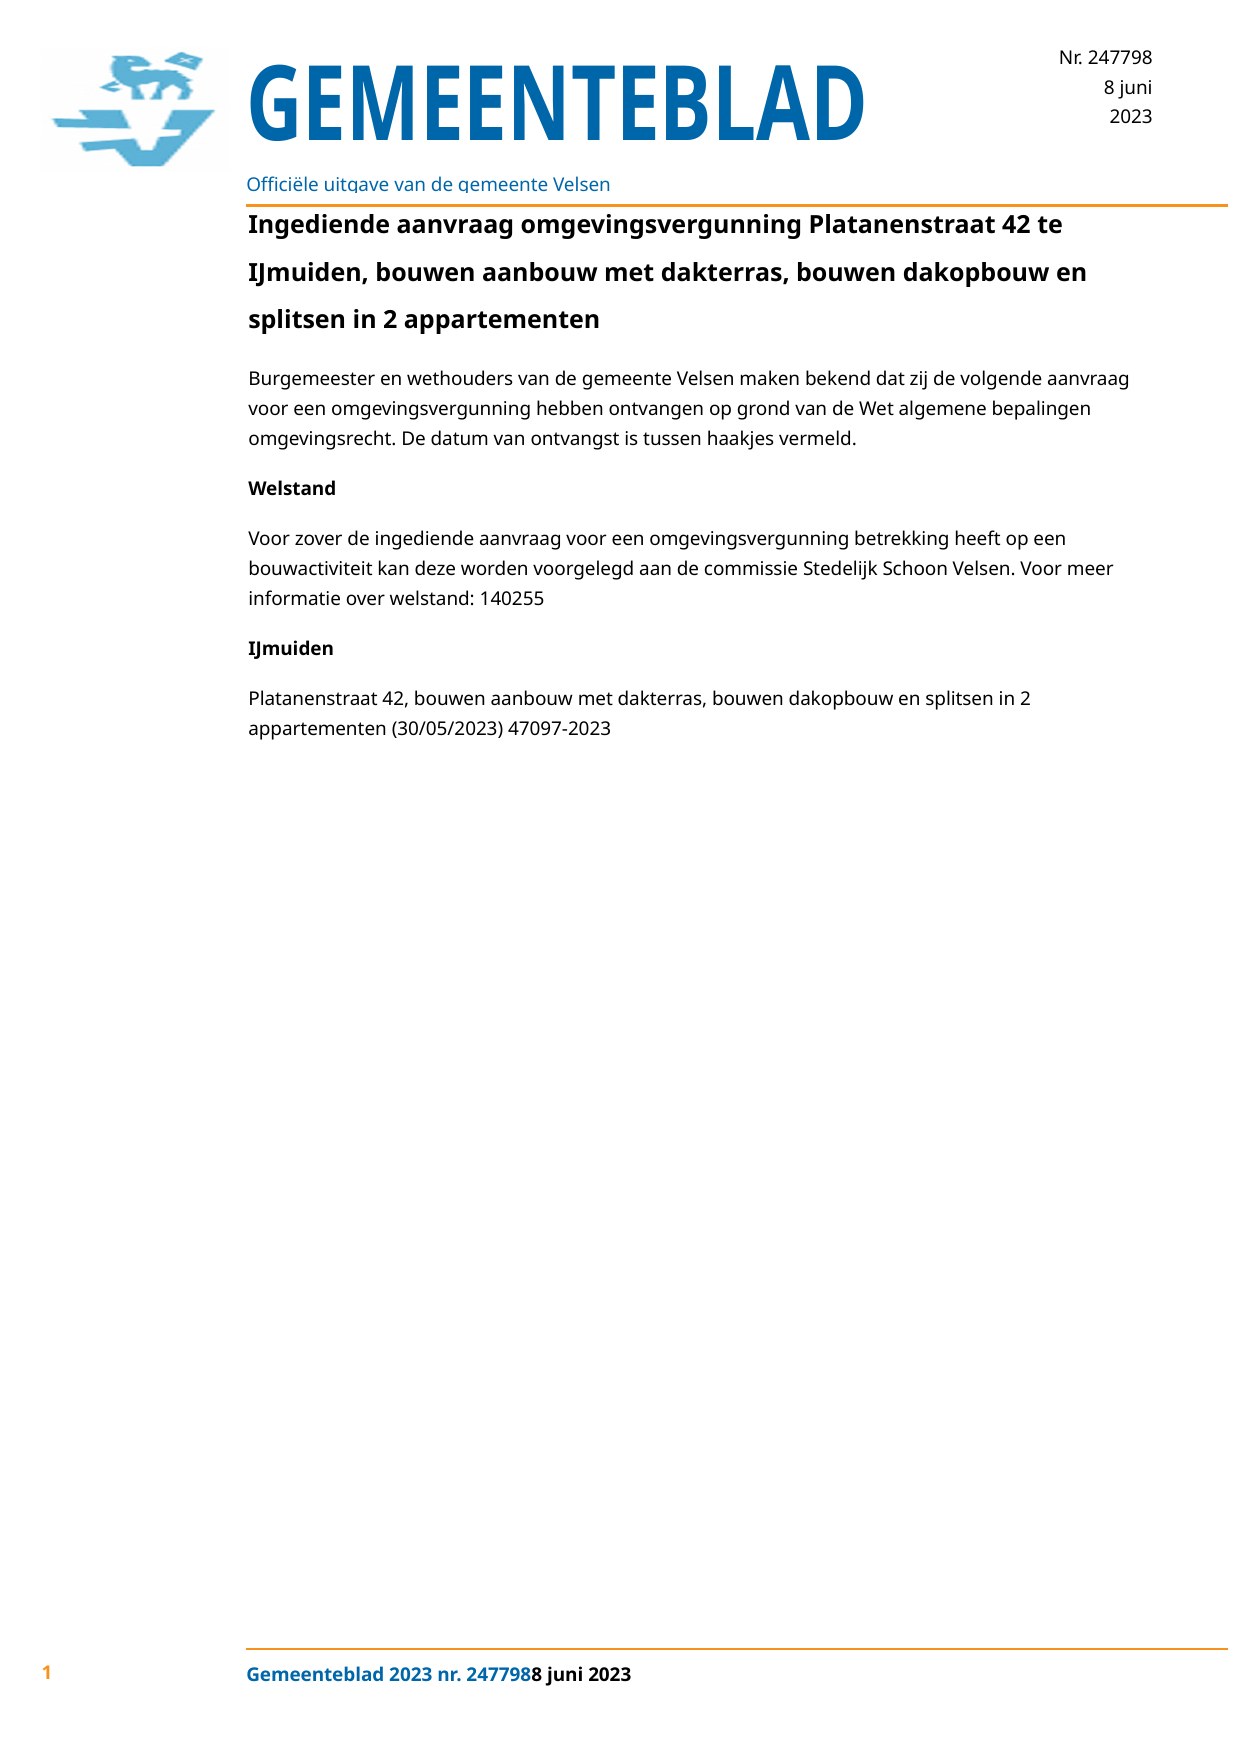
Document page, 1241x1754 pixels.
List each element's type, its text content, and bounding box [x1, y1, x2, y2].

text Platanenstraat 42, bouwen aanbouw met dakterras, bouwen dakopbouw en splitsen in 2 appartementen (30/05/2023) 47097-2023 [248, 686, 1152, 741]
text Ingediende aanvraag omgevingsvergunning Platanenstraat 42 te IJmuiden, bouwen aanbouw met dakterras, bouwen dakopbouw en splitsen in 2 appartementen [248, 207, 1152, 336]
text Voor zover de ingediende aanvraag voor een omgevingsvergunning betrekking heeft op een bouwactiviteit kan deze worden voorgelegd aan de commissie Stedelijk Schoon Velsen. Voor meer informatie over welstand: 140255 [248, 526, 1152, 610]
picture [41, 47, 231, 172]
text Welstand [248, 475, 1152, 501]
text IJmuiden [248, 635, 1152, 661]
text Burgemeester en wethouders van de gemeente Velsen maken bekend dat zij de volgende aanvraag voor een omgevingsvergunning hebben ontvangen op grond van de Wet algemene bepalingen omgevingsrecht. De datum van ontvangst is tussen haakjes vermeld. [248, 366, 1152, 450]
